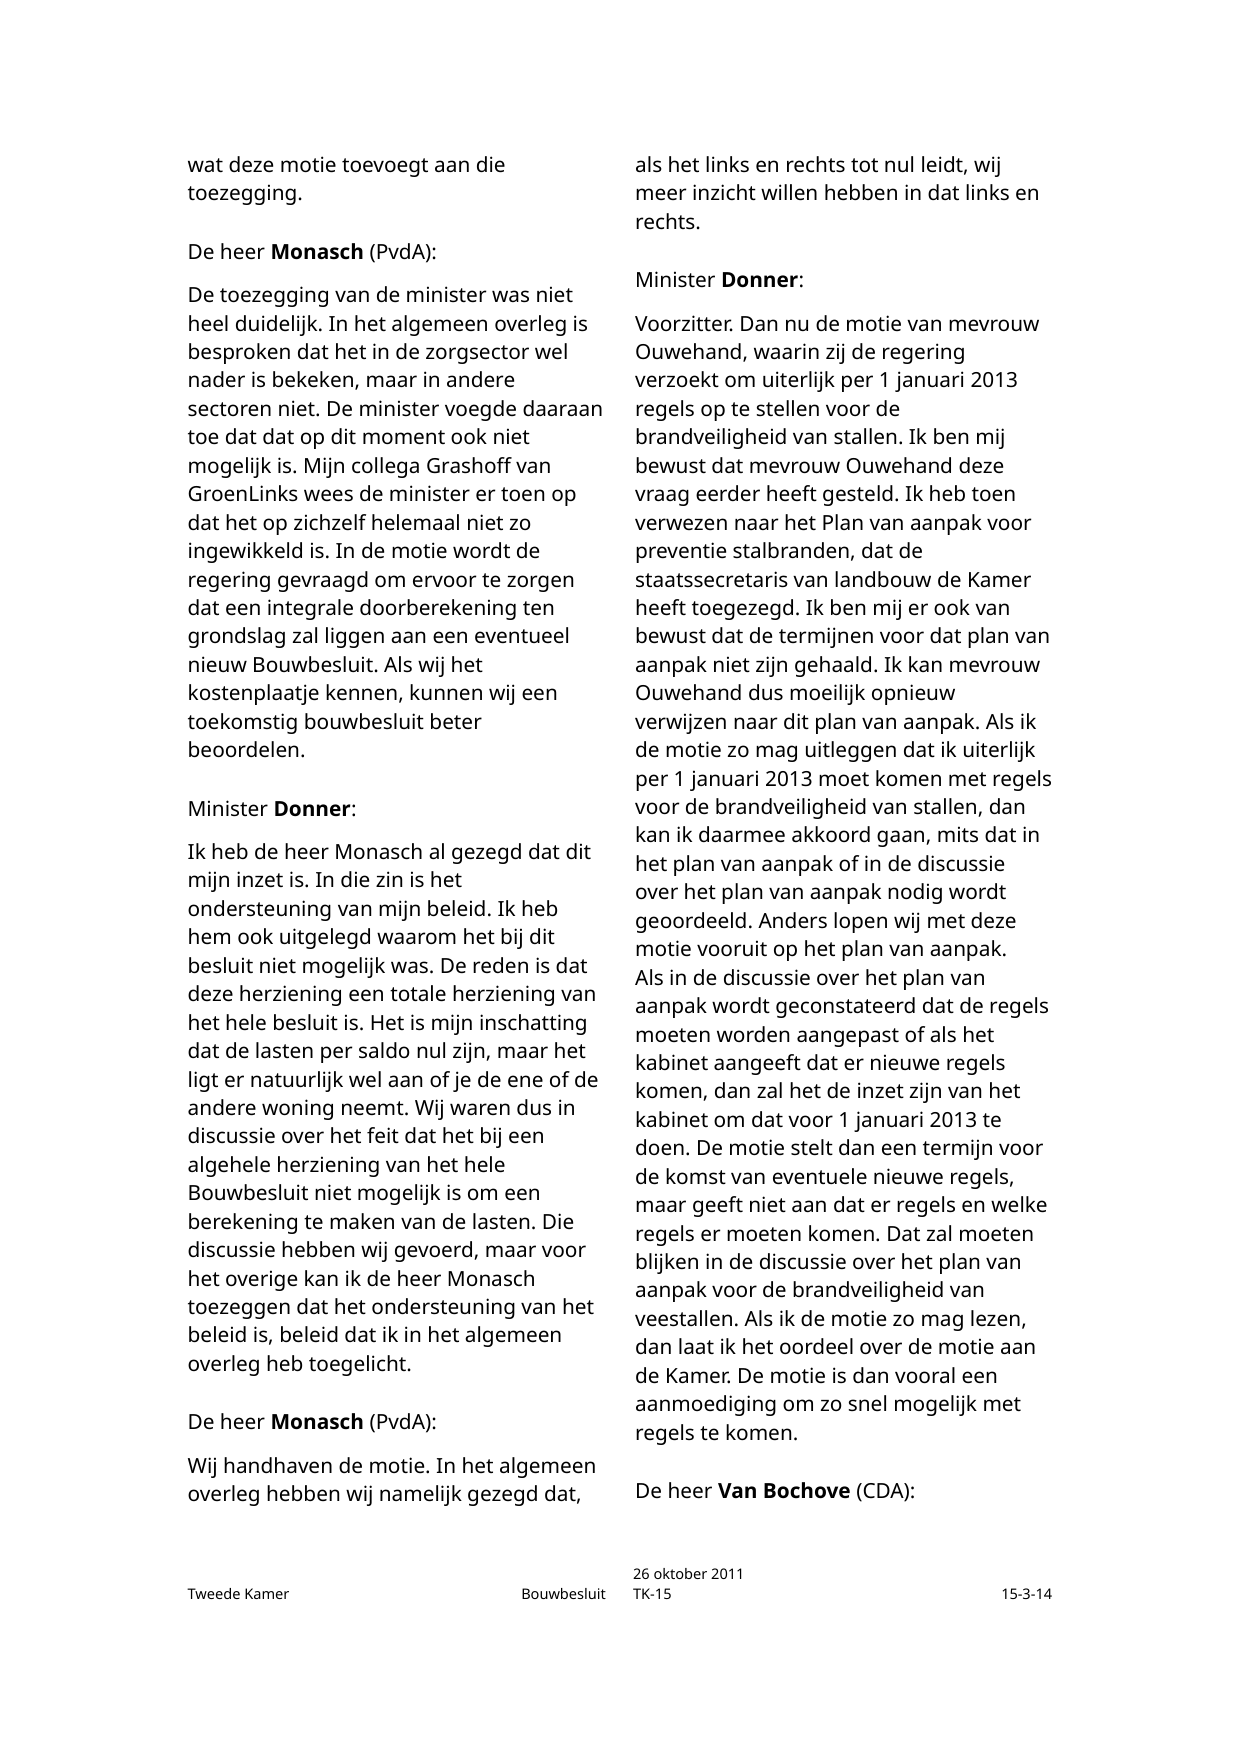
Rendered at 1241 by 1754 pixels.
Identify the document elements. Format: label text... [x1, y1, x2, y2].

text Ik heb de heer Monasch al gezegd dat dit mijn inzet is. In die zin is het ondersteuning van mijn beleid. Ik heb hem ook uitgelegd waarom het bij dit besluit niet mogelijk was. De reden is dat deze herziening een totale herziening van het hele besluit is. Het is mijn inschatting dat de lasten per saldo nul zijn, maar het ligt er natuurlijk wel aan of je de ene of de andere woning neemt. Wij waren dus in discussie over het feit dat het bij een algehele herziening van het hele Bouwbesluit niet mogelijk is om een berekening te maken van de lasten. Die discussie hebben wij gevoerd, maar voor het overige kan ik de heer Monasch toezeggen dat het ondersteuning van het beleid is, beleid dat ik in het algemeen overleg heb toegelicht. [187, 837, 605, 1377]
text Wij handhaven de motie. In het algemeen overleg hebben wij namelijk gezegd dat, [187, 1451, 605, 1508]
text Minister Donner: [635, 265, 1053, 294]
text De heer Monasch (PvdA): [187, 237, 605, 265]
text Minister Donner: [187, 794, 605, 822]
text wat deze motie toevoegt aan die toezegging. [187, 150, 605, 207]
text De toezegging van de minister was niet heel duidelijk. In het algemeen overleg is besproken dat het in de zorgsector wel nader is bekeken, maar in andere sectoren niet. De minister voegde daaraan toe dat dat op dit moment ook niet mogelijk is. Mijn collega Grashoff van GroenLinks wees de minister er toen op dat het op zichzelf helemaal niet zo ingewikkeld is. In de motie wordt de regering gevraagd om ervoor te zorgen dat een integrale doorberekening ten grondslag zal liggen aan een eventueel nieuw Bouwbesluit. Als wij het kostenplaatje kennen, kunnen wij een toekomstig bouwbesluit beter beoordelen. [187, 280, 605, 764]
text De heer Van Bochove (CDA): [635, 1476, 1053, 1505]
text als het links en rechts tot nul leidt, wij meer inzicht willen hebben in dat links en rechts. [635, 150, 1053, 235]
text Voorzitter. Dan nu de motie van mevrouw Ouwehand, waarin zij de regering verzoekt om uiterlijk per 1 januari 2013 regels op te stellen voor de brandveiligheid van stallen. Ik ben mij bewust dat mevrouw Ouwehand deze vraag eerder heeft gesteld. Ik heb toen verwezen naar het Plan van aanpak voor preventie stalbranden, dat de staatssecretaris van landbouw de Kamer heeft toegezegd. Ik ben mij er ook van bewust dat de termijnen voor dat plan van aanpak niet zijn gehaald. Ik kan mevrouw Ouwehand dus moeilijk opnieuw verwijzen naar dit plan van aanpak. Als ik de motie zo mag uitleggen dat ik uiterlijk per 1 januari 2013 moet komen met regels voor de brandveiligheid van stallen, dan kan ik daarmee akkoord gaan, mits dat in het plan van aanpak of in de discussie over het plan van aanpak nodig wordt geoordeeld. Anders lopen wij met deze motie vooruit op het plan van aanpak. [635, 309, 1053, 963]
text Als in de discussie over het plan van aanpak wordt geconstateerd dat de regels moeten worden aangepast of als het kabinet aangeeft dat er nieuwe regels komen, dan zal het de inzet zijn van het kabinet om dat voor 1 januari 2013 te doen. De motie stelt dan een termijn voor de komst van eventuele nieuwe regels, maar geeft niet aan dat er regels en welke regels er moeten komen. Dat zal moeten blijken in de discussie over het plan van aanpak voor de brandveiligheid van veestallen. Als ik de motie zo mag lezen, dan laat ik het oordeel over de motie aan de Kamer. De motie is dan vooral een aanmoediging om zo snel mogelijk met regels te komen. [635, 963, 1053, 1446]
text De heer Monasch (PvdA): [187, 1407, 605, 1436]
